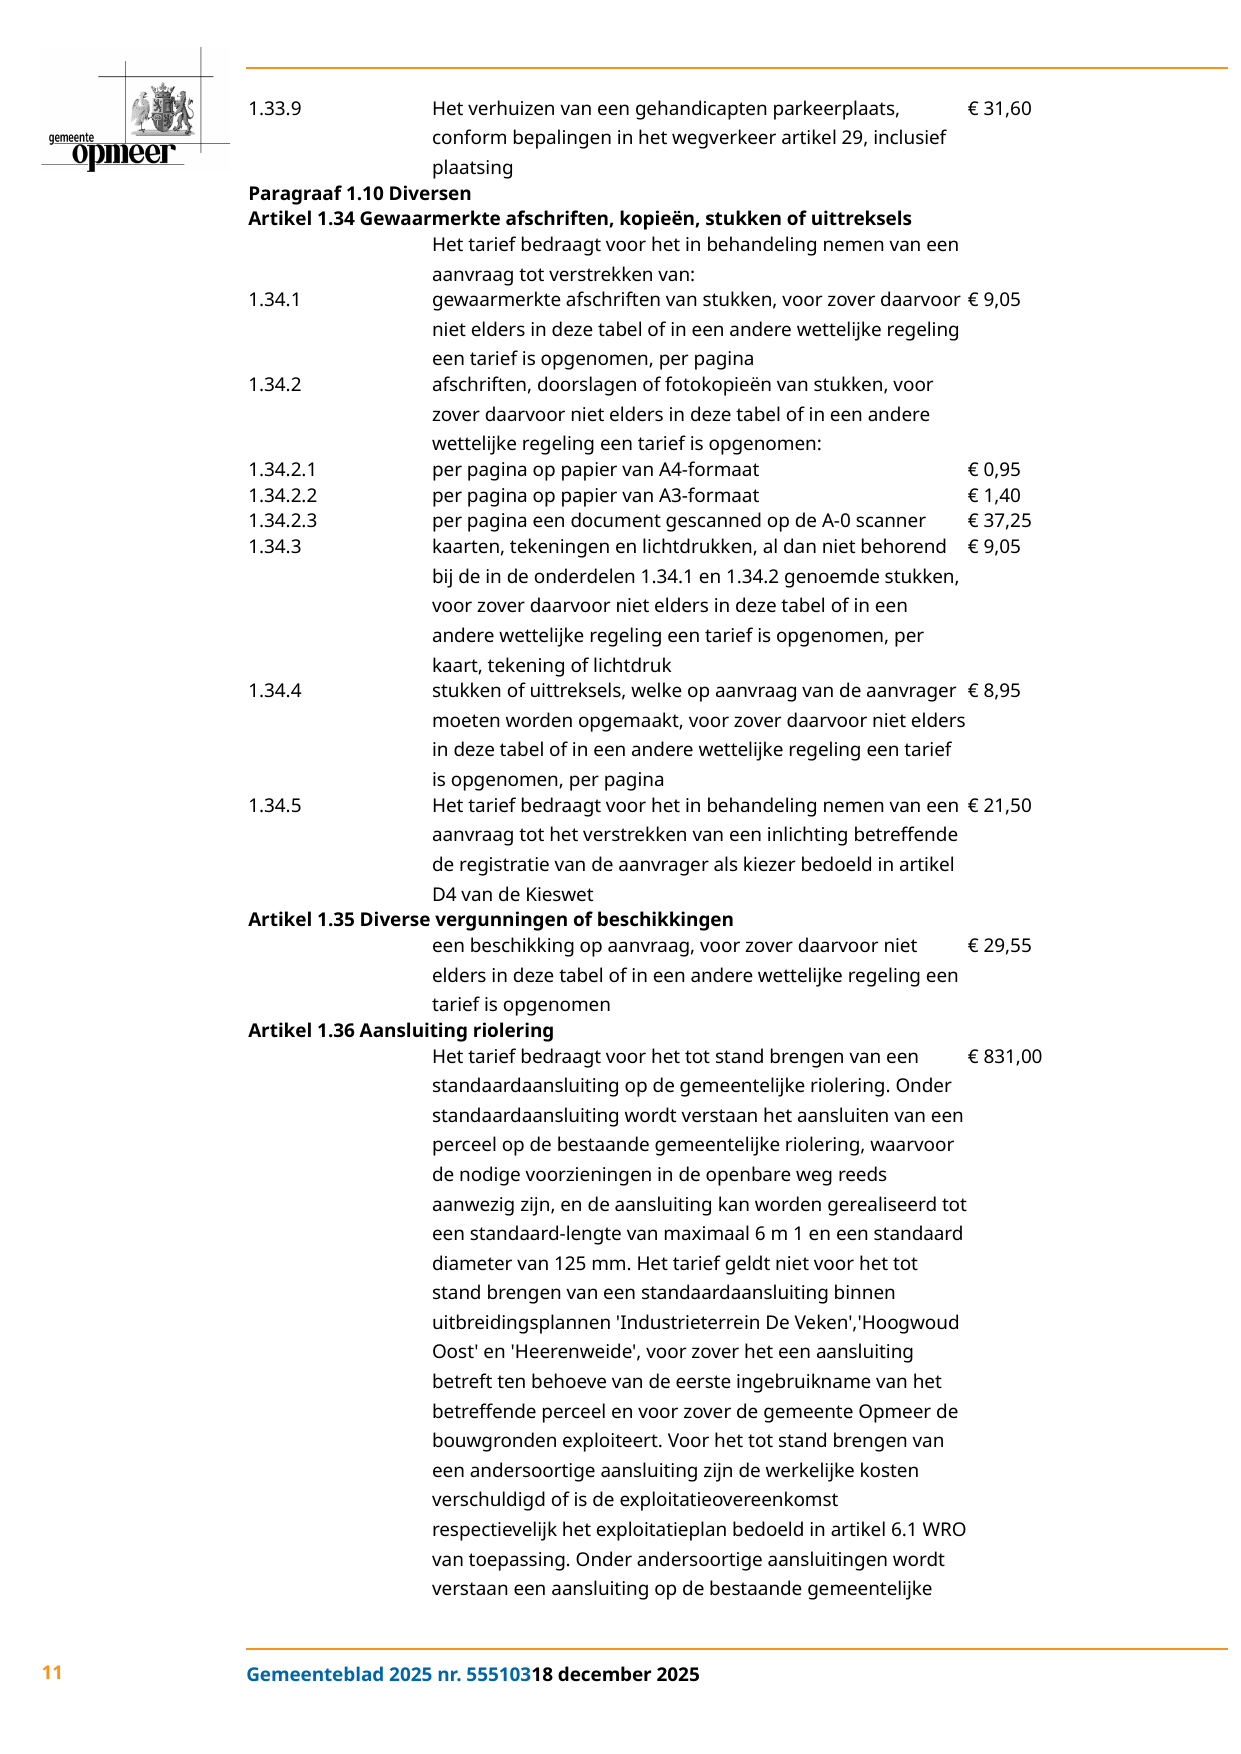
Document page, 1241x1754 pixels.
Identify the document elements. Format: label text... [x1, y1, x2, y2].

table_cell € 1,40 [968, 482, 1152, 508]
table_cell [248, 1043, 432, 1601]
table_cell € 31,60 [968, 95, 1152, 180]
table_cell 1.34.2.3 [248, 508, 432, 533]
table_cell 1.34.2 [248, 371, 432, 456]
table_cell een beschikking op aanvraag, voor zover daarvoor niet elders in deze tabel of in een andere wettelijke regeling een tarief is opgenomen [432, 932, 968, 1017]
table_cell kaarten, tekeningen en lichtdrukken, al dan niet behorend bij de in de onderdelen 1.34.1 en 1.34.2 genoemde stukken, voor zover daarvoor niet elders in deze tabel of in een andere wettelijke regeling een tarief is opgenomen, per kaart, tekening of lichtdruk [432, 534, 968, 677]
table_cell [248, 231, 432, 286]
table_cell 1.34.2.1 [248, 456, 432, 482]
table_cell 1.34.4 [248, 678, 432, 792]
table_cell Het verhuizen van een gehandicapten parkeerplaats, conform bepalingen in het wegverkeer artikel 29, inclusief plaatsing [432, 95, 968, 180]
table_cell [968, 231, 1152, 286]
table_cell 1.34.2.2 [248, 482, 432, 508]
table_cell € 831,00 [968, 1043, 1152, 1601]
table_cell [248, 932, 432, 1017]
table_cell Artikel 1.34 Gewaarmerkte afschriften, kopieën, stukken of uittreksels [248, 205, 1152, 231]
table_cell Artikel 1.35 Diverse vergunningen of beschikkingen [248, 906, 1152, 932]
table_cell per pagina een document gescanned op de A-0 scanner [432, 508, 968, 533]
table_cell € 29,55 [968, 932, 1152, 1017]
table_cell afschriften, doorslagen of fotokopieën van stukken, voor zover daarvoor niet elders in deze tabel of in een andere wettelijke regeling een tarief is opgenomen: [432, 371, 968, 456]
table_cell stukken of uittreksels, welke op aanvraag van de aanvrager moeten worden opgemaakt, voor zover daarvoor niet elders in deze tabel of in een andere wettelijke regeling een tarief is opgenomen, per pagina [432, 678, 968, 792]
table_cell [968, 371, 1152, 456]
table_cell 1.34.5 [248, 792, 432, 906]
table_cell € 21,50 [968, 792, 1152, 906]
table_cell € 0,95 [968, 456, 1152, 482]
table_cell € 37,25 [968, 508, 1152, 533]
table_cell € 9,05 [968, 286, 1152, 371]
table_cell 1.33.9 [248, 95, 432, 180]
table_cell € 8,95 [968, 678, 1152, 792]
table_cell Paragraaf 1.10 Diversen [248, 180, 1152, 205]
table_cell Artikel 1.36 Aansluiting riolering [248, 1017, 1152, 1043]
picture [41, 47, 231, 172]
table_cell Het tarief bedraagt voor het tot stand brengen van een standaardaansluiting op de gemeentelijke riolering. Onder standaardaansluiting wordt verstaan het aansluiten van een perceel op de bestaande gemeentelijke riolering, waarvoor de nodige voorzieningen in de openbare weg reeds aanwezig zijn, en de aansluiting kan worden gerealiseerd tot een standaard-lengte van maximaal 6 m 1 en een standaard diameter van 125 mm. Het tarief geldt niet voor het tot stand brengen van een standaardaansluiting binnen uitbreidingsplannen 'Industrieterrein De Veken','Hoogwoud Oost' en 'Heerenweide', voor zover het een aansluiting betreft ten behoeve van de eerste ingebruikname van het betreffende perceel en voor zover de gemeente Opmeer de bouwgronden exploiteert. Voor het tot stand brengen van een andersoortige aansluiting zijn de werkelijke kosten verschuldigd of is de exploitatieovereenkomst respectievelijk het exploitatieplan bedoeld in artikel 6.1 WRO van toepassing. Onder andersoortige aansluitingen wordt verstaan een aansluiting op de bestaande gemeentelijke [432, 1043, 968, 1601]
table_cell per pagina op papier van A3-formaat [432, 482, 968, 508]
table_cell Het tarief bedraagt voor het in behandeling nemen van een aanvraag tot verstrekken van: [432, 231, 968, 286]
table_cell gewaarmerkte afschriften van stukken, voor zover daarvoor niet elders in deze tabel of in een andere wettelijke regeling een tarief is opgenomen, per pagina [432, 286, 968, 371]
table_cell 1.34.1 [248, 286, 432, 371]
table_cell Het tarief bedraagt voor het in behandeling nemen van een aanvraag tot het verstrekken van een inlichting betreffende de registratie van de aanvrager als kiezer bedoeld in artikel D4 van de Kieswet [432, 792, 968, 906]
table_cell € 9,05 [968, 534, 1152, 677]
table_cell per pagina op papier van A4-formaat [432, 456, 968, 482]
table_cell 1.34.3 [248, 534, 432, 677]
